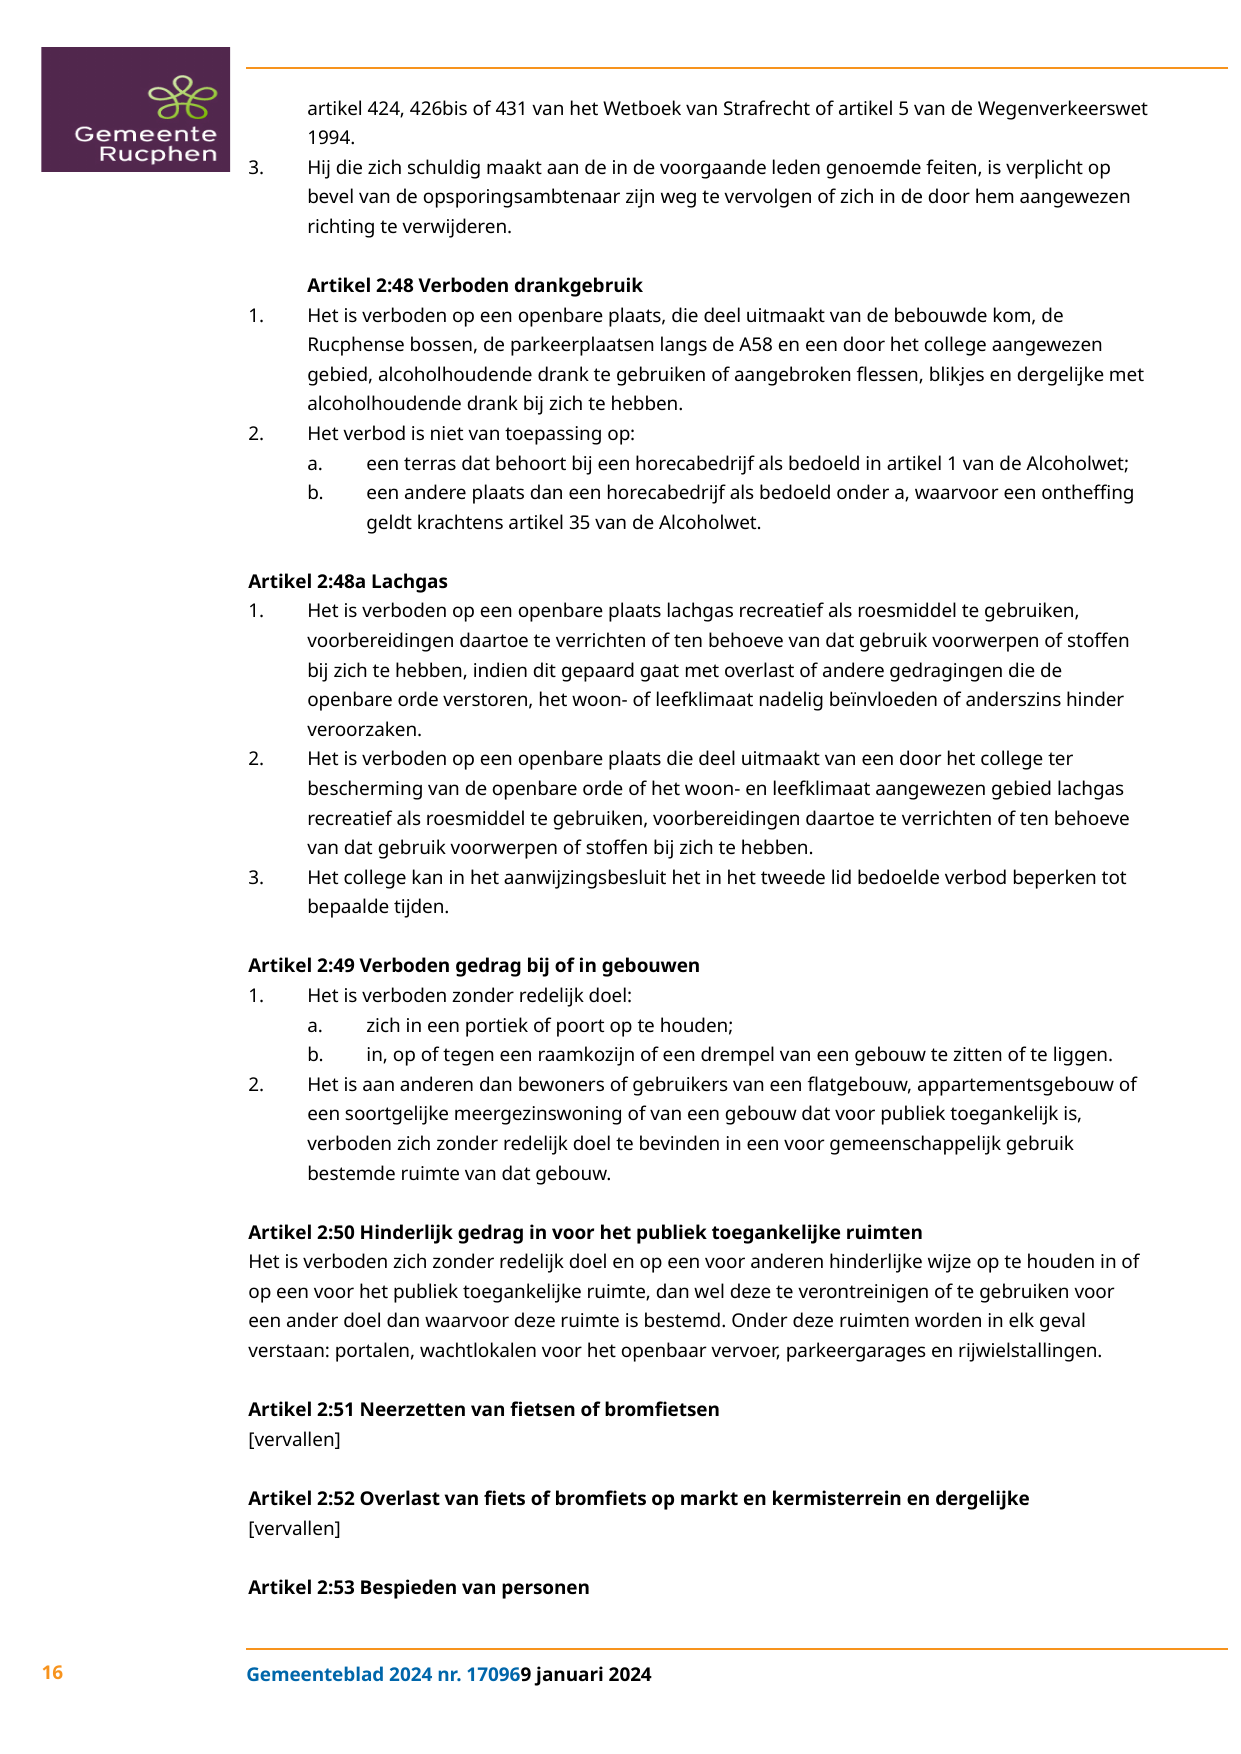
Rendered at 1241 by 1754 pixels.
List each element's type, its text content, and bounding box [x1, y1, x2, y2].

list in, op of tegen een raamkozijn of een drempel van een gebouw te zitten of te liggen. [307, 1041, 1152, 1067]
text [vervallen] [248, 1515, 1152, 1541]
list Het is verboden op een openbare plaats die deel uitmaakt van een door het college ter bescherming van de openbare orde of het woon- en leefklimaat aangewezen gebied lachgas recreatief als roesmiddel te gebruiken, voorbereidingen daartoe te verrichten of ten behoeve van dat gebruik voorwerpen of stoffen bij zich te hebben. [248, 746, 1152, 860]
list Het is verboden op een openbare plaats, die deel uitmaakt van de bebouwde kom, de Rucphense bossen, de parkeerplaatsen langs de A58 en een door het college aangewezen gebied, alcoholhoudende drank te gebruiken of aangebroken flessen, blikjes en dergelijke met alcoholhoudende drank bij zich te hebben. [248, 302, 1152, 416]
list Het is aan anderen dan bewoners of gebruikers van een flatgebouw, appartementsgebouw of een soortgelijke meergezinswoning of van een gebouw dat voor publiek toegankelijk is, verboden zich zonder redelijk doel te bevinden in een voor gemeenschappelijk gebruik bestemde ruimte van dat gebouw. [248, 1071, 1152, 1186]
list Artikel 2:48 Verboden drankgebruik [248, 272, 1152, 298]
text Het is verboden zich zonder redelijk doel en op een voor anderen hinderlijke wijze op te houden in of op een voor het publiek toegankelijke ruimte, dan wel deze te verontreinigen of te gebruiken voor een ander doel dan waarvoor deze ruimte is bestemd. Onder deze ruimten worden in elk geval verstaan: portalen, wachtlokalen voor het openbaar vervoer, parkeergarages en rijwielstallingen. [248, 1248, 1152, 1363]
list Het verbod is niet van toepassing op: [248, 420, 1152, 446]
text Artikel 2:51 Neerzetten van fietsen of bromfietsen [248, 1396, 1152, 1422]
text Artikel 2:50 Hinderlijk gedrag in voor het publiek toegankelijke ruimten [248, 1219, 1152, 1245]
list Hij die zich schuldig maakt aan de in de voorgaande leden genoemde feiten, is verplicht op bevel van de opsporingsambtenaar zijn weg te vervolgen of zich in de door hem aangewezen richting te verwijderen. [248, 154, 1152, 239]
list Het college kan in het aanwijzingsbesluit het in het tweede lid bedoelde verbod beperken tot bepaalde tijden. [248, 864, 1152, 919]
text [vervallen] [248, 1426, 1152, 1452]
text Artikel 2:53 Bespieden van personen [248, 1574, 1152, 1600]
list artikel 424, 426bis of 431 van het Wetboek van Strafrecht of artikel 5 van de Wegenverkeerswet 1994. [248, 95, 1152, 150]
text Artikel 2:49 Verboden gedrag bij of in gebouwen [248, 953, 1152, 978]
list Het is verboden op een openbare plaats lachgas recreatief als roesmiddel te gebruiken, voorbereidingen daartoe te verrichten of ten behoeve van dat gebruik voorwerpen of stoffen bij zich te hebben, indien dit gepaard gaat met overlast of andere gedragingen die de openbare orde verstoren, het woon- of leefklimaat nadelig beïnvloeden of anderszins hinder veroorzaken. [248, 598, 1152, 742]
list een terras dat behoort bij een horecabedrijf als bedoeld in artikel 1 van de Alcoholwet; [307, 450, 1152, 476]
text Artikel 2:52 Overlast van fiets of bromfiets op markt en kermisterrein en dergelijke [248, 1485, 1152, 1511]
list zich in een portiek of poort op te houden; [307, 1012, 1152, 1038]
list Het is verboden zonder redelijk doel: [248, 982, 1152, 1008]
picture [41, 47, 231, 172]
text Artikel 2:48a Lachgas [248, 568, 1152, 594]
list een andere plaats dan een horecabedrijf als bedoeld onder a, waarvoor een ontheffing geldt krachtens artikel 35 van de Alcoholwet. [307, 479, 1152, 535]
